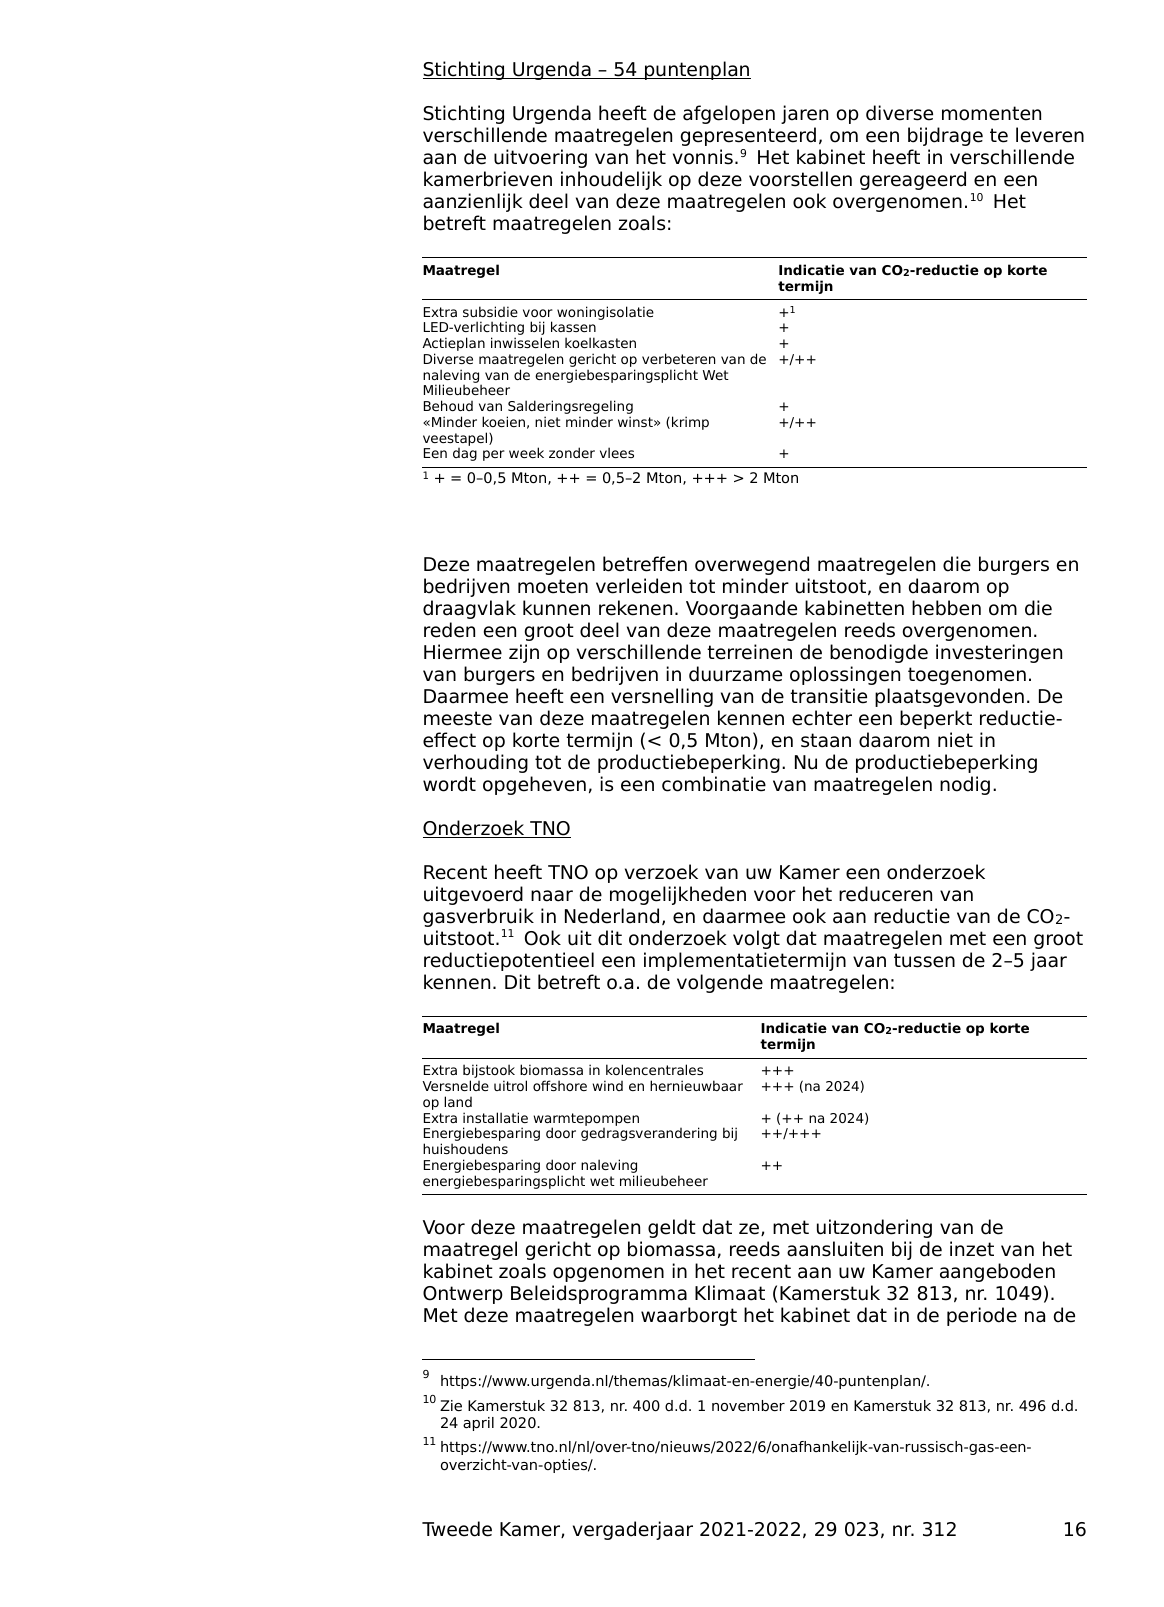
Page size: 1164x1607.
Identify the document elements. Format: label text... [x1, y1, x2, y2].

table_header Indicatie van CO2-reductie op korte termijn [772, 258, 1087, 299]
table_cell Behoud van Salderingsregeling [422, 399, 772, 415]
table_cell +1 [772, 300, 1087, 320]
table_cell + [772, 446, 1087, 467]
table_cell + [772, 399, 1087, 415]
text Zie Kamerstuk 32 813, nr. 400 d.d. 1 november 2019 en Kamerstuk 32 813, nr. 496 d.d. 24 april 2020. [422, 1393, 1087, 1432]
text Voor deze maatregelen geldt dat ze, met uitzondering van de maatregel gericht op biomassa, reeds aansluiten bij de inzet van het kabinet zoals opgenomen in het recent aan uw Kamer aangeboden Ontwerp Beleidsprogramma Klimaat (Kamerstuk 32 813, nr. 1049). Met deze maatregelen waarborgt het kabinet dat in de periode na de [422, 1217, 1087, 1327]
table_cell Diverse maatregelen gericht op verbeteren van de naleving van de energiebesparingsplicht Wet Milieubeheer [422, 352, 772, 399]
table_cell +/++ [772, 352, 1087, 399]
text Onderzoek TNO [422, 818, 1087, 840]
table_cell Extra bijstook biomassa in kolencentrales [422, 1059, 754, 1079]
table_cell 1 + = 0–0,5 Mton, ++ = 0,5–2 Mton, +++ > 2 Mton [422, 468, 1087, 487]
table_cell Extra installatie warmtepompen [422, 1110, 754, 1126]
subtitle Stichting Urgenda – 54 puntenplan [422, 59, 1087, 81]
table_cell + [772, 336, 1087, 352]
table_cell ++ [754, 1158, 1087, 1194]
table_cell Energiebesparing door gedragsverandering bij huishoudens [422, 1126, 754, 1158]
table_cell Een dag per week zonder vlees [422, 446, 772, 467]
table_cell Versnelde uitrol offshore wind en hernieuwbaar op land [422, 1079, 754, 1110]
table_cell LED-verlichting bij kassen [422, 320, 772, 336]
text Deze maatregelen betreffen overwegend maatregelen die burgers en bedrijven moeten verleiden tot minder uitstoot, en daarom op draagvlak kunnen rekenen. Voorgaande kabinetten hebben om die reden een groot deel van deze maatregelen reeds overgenomen. Hiermee zijn op verschillende terreinen de benodigde investeringen van burgers en bedrijven in duurzame oplossingen toegenomen. Daarmee heeft een versnelling van de transitie plaatsgevonden. De meeste van deze maatregelen kennen echter een beperkt reductie-effect op korte termijn (< 0,5 Mton), en staan daarom niet in verhouding tot de productiebeperking. Nu de productiebeperking wordt opgeheven, is een combinatie van maatregelen nodig. [422, 554, 1087, 796]
table_cell + (++ na 2024) [754, 1110, 1087, 1126]
table_cell «Minder koeien, niet minder winst» (krimp veestapel) [422, 415, 772, 446]
table_cell + [772, 320, 1087, 336]
table_cell Energiebesparing door naleving energiebesparingsplicht wet milieubeheer [422, 1158, 754, 1194]
table_header Maatregel [422, 258, 772, 299]
table_cell +++ [754, 1059, 1087, 1079]
table_cell +/++ [772, 415, 1087, 446]
text https://www.tno.nl/nl/over-tno/nieuws/2022/6/onafhankelijk-van-russisch-gas-een-overzicht-van-opties/. [422, 1435, 1087, 1474]
table_header Indicatie van CO2-reductie op korte termijn [754, 1017, 1087, 1057]
table_header Maatregel [422, 1017, 754, 1057]
text https://www.urgenda.nl/themas/klimaat-en-energie/40-puntenplan/. [422, 1368, 1087, 1391]
text Recent heeft TNO op verzoek van uw Kamer een onderzoek uitgevoerd naar de mogelijkheden voor het reduceren van gasverbruik in Nederland, en daarmee ook aan reductie van de CO2-uitstoot. Ook uit dit onderzoek volgt dat maatregelen met een groot reductiepotentieel een implementatietermijn van tussen de 2–5 jaar kennen. Dit betreft o.a. de volgende maatregelen: [422, 862, 1087, 994]
table_cell Extra subsidie voor woningisolatie [422, 300, 772, 320]
text Stichting Urgenda heeft de afgelopen jaren op diverse momenten verschillende maatregelen gepresenteerd, om een bijdrage te leveren aan de uitvoering van het vonnis. Het kabinet heeft in verschillende kamerbrieven inhoudelijk op deze voorstellen gereageerd en een aanzienlijk deel van deze maatregelen ook overgenomen. Het betreft maatregelen zoals: [422, 103, 1087, 235]
table_cell Actieplan inwisselen koelkasten [422, 336, 772, 352]
table_cell ++/+++ [754, 1126, 1087, 1158]
table_cell +++ (na 2024) [754, 1079, 1087, 1110]
